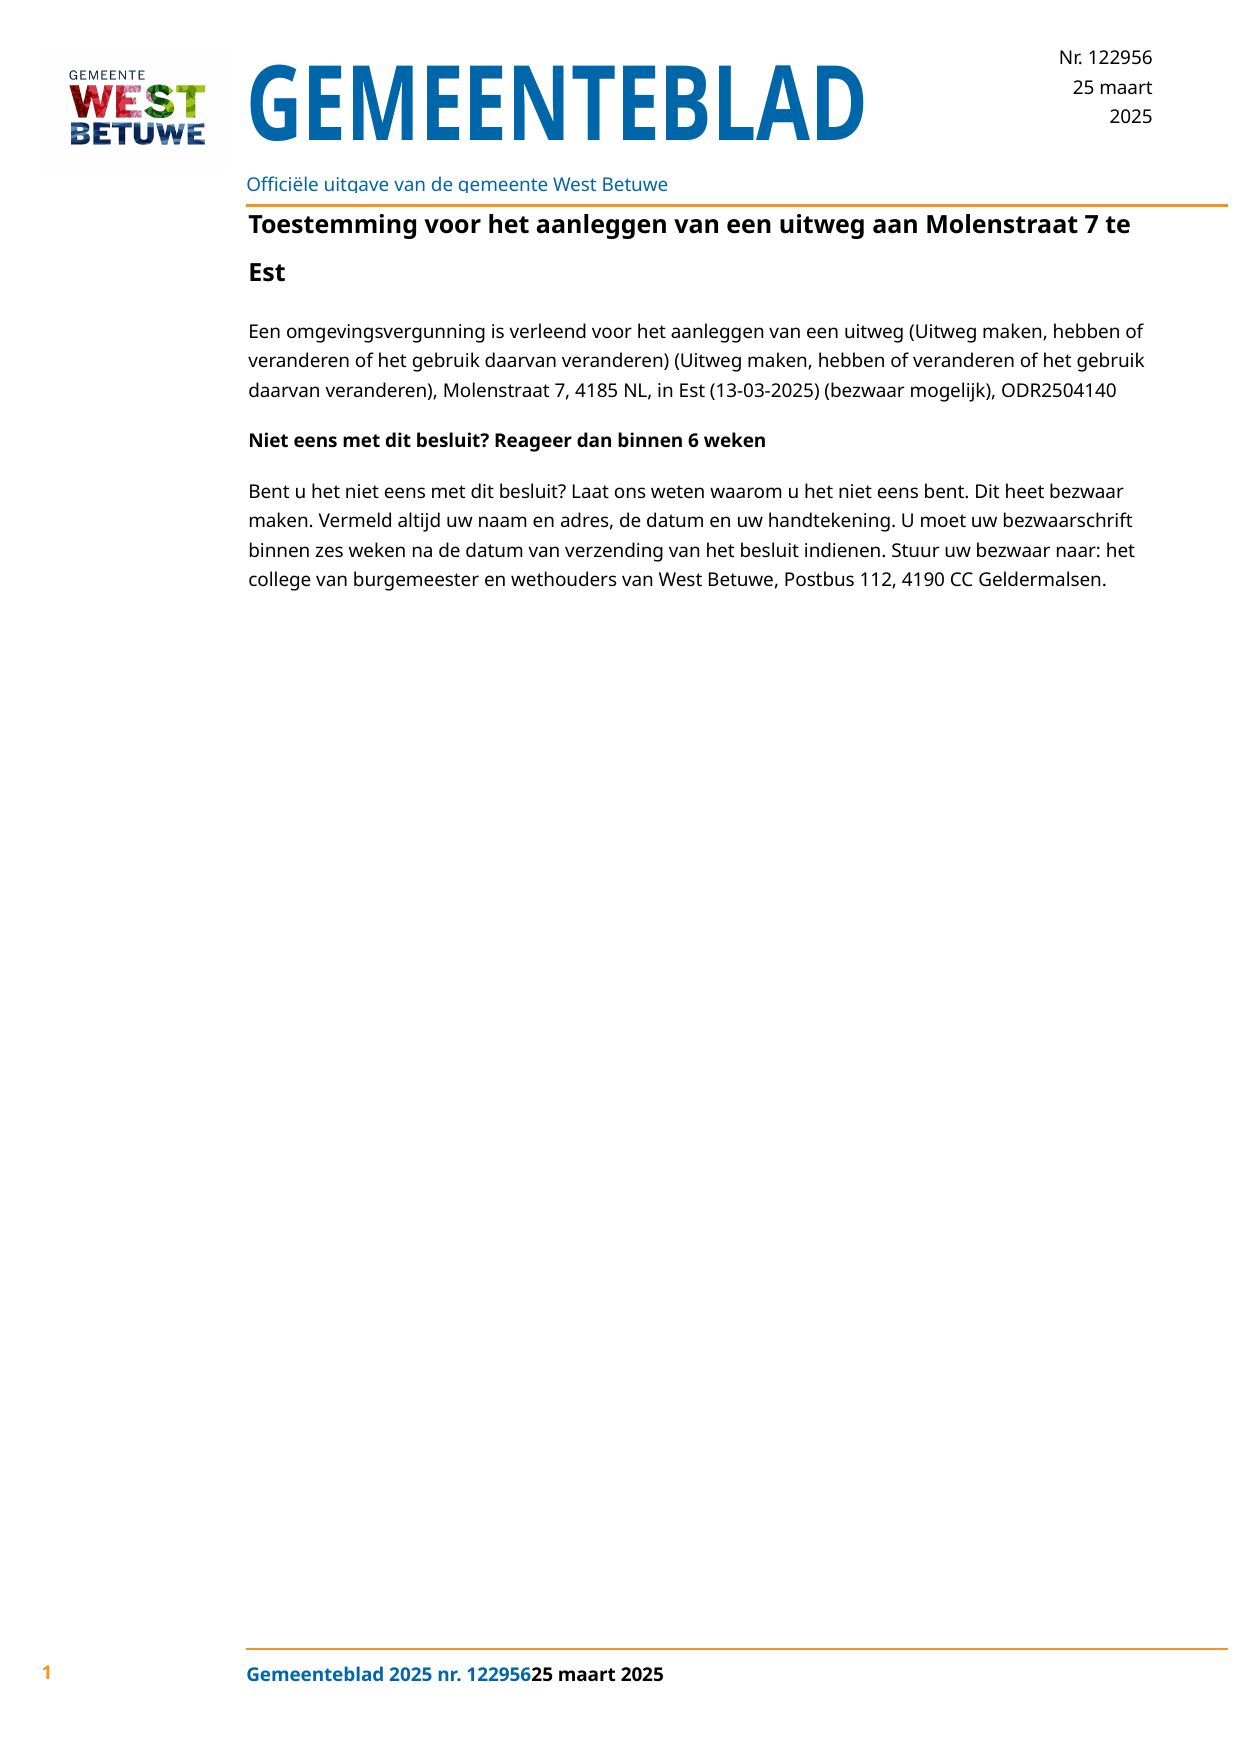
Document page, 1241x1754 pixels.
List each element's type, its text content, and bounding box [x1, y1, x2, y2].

text Toestemming voor het aanleggen van een uitweg aan Molenstraat 7 te Est [248, 207, 1152, 288]
text Een omgevingsvergunning is verleend voor het aanleggen van een uitweg (Uitweg maken, hebben of veranderen of het gebruik daarvan veranderen) (Uitweg maken, hebben of veranderen of het gebruik daarvan veranderen), Molenstraat 7, 4185 NL, in Est (13-03-2025) (bezwaar mogelijk), ODR2504140 [248, 318, 1152, 403]
text Niet eens met dit besluit? Reageer dan binnen 6 weken [248, 427, 1152, 453]
text Bent u het niet eens met dit besluit? Laat ons weten waarom u het niet eens bent. Dit heet bezwaar maken. Vermeld altijd uw naam en adres, de datum en uw handtekening. U moet uw bezwaarschrift binnen zes weken na de datum van verzending van het besluit indienen. Stuur uw bezwaar naar: het college van burgemeester en wethouders van West Betuwe, Postbus 112, 4190 CC Geldermalsen. [248, 478, 1152, 592]
picture [41, 47, 231, 172]
